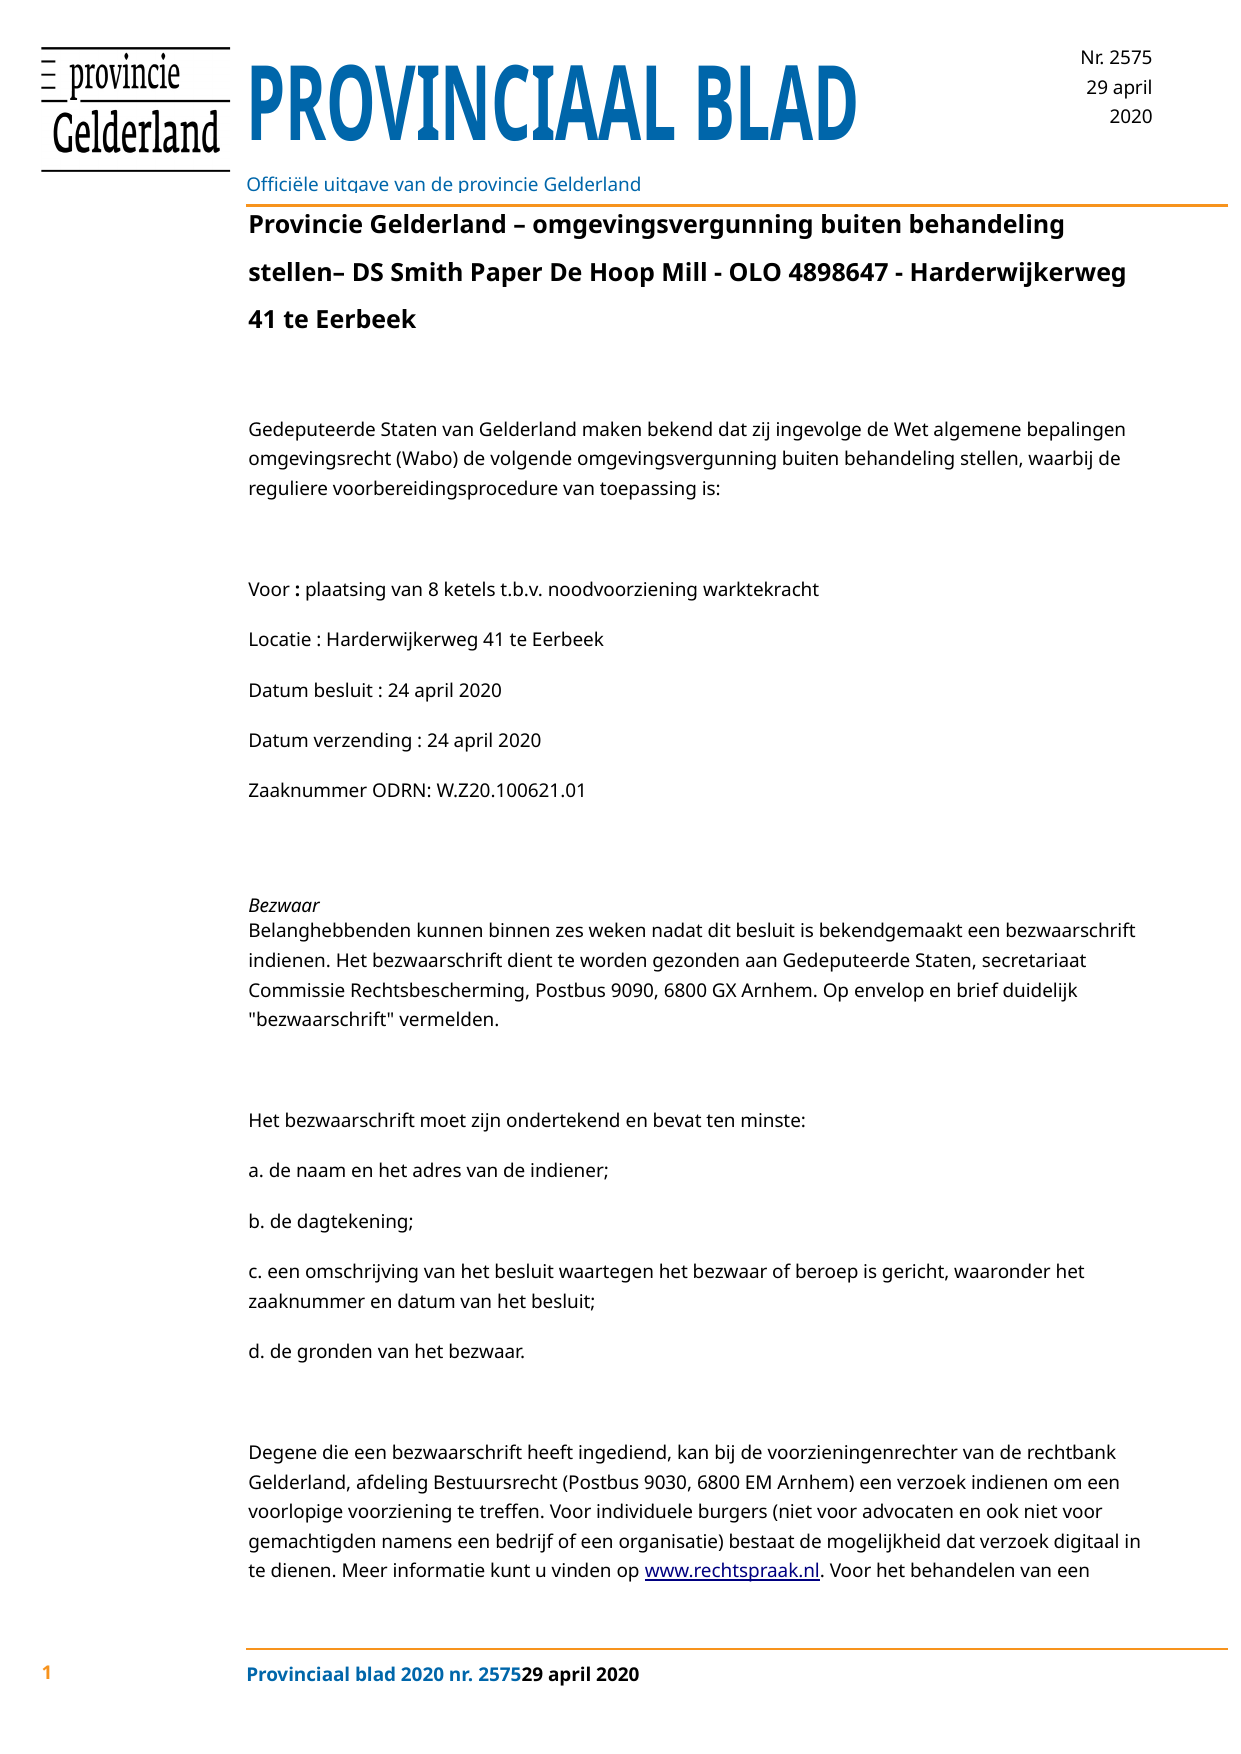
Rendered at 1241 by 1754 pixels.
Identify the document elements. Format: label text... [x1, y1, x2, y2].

text Datum verzending : 24 april 2020 [248, 727, 1152, 753]
text Zaaknummer ODRN: W.Z20.100621.01 [248, 778, 1152, 803]
text a. de naam en het adres van de indiener; [248, 1158, 1152, 1183]
text Provincie Gelderland – omgevingsvergunning buiten behandeling stellen– DS Smith Paper De Hoop Mill - OLO 4898647 - Harderwijkerweg 41 te Eerbeek [248, 207, 1152, 336]
text Gedeputeerde Staten van Gelderland maken bekend dat zij ingevolge de Wet algemene bepalingen omgevingsrecht (Wabo) de volgende omgevingsvergunning buiten behandeling stellen, waarbij de reguliere voorbereidingsprocedure van toepassing is: [248, 416, 1152, 501]
text Locatie : Harderwijkerweg 41 te Eerbeek [248, 626, 1152, 652]
text c. een omschrijving van het besluit waartegen het bezwaar of beroep is gericht, waaronder het zaaknummer en datum van het besluit; [248, 1258, 1152, 1314]
text Bezwaar [248, 892, 1152, 918]
text Belanghebbenden kunnen binnen zes weken nadat dit besluit is bekendgemaakt een bezwaarschrift indienen. Het bezwaarschrift dient te worden gezonden aan Gedeputeerde Staten, secretariaat Commissie Rechtsbescherming, Postbus 9090, 6800 GX Arnhem. Op envelop en brief duidelijk "bezwaarschrift" vermelden. [248, 918, 1152, 1032]
text Datum besluit : 24 april 2020 [248, 677, 1152, 702]
text Voor : plaatsing van 8 ketels t.b.v. noodvoorziening warktekracht [248, 576, 1152, 602]
text b. de dagtekening; [248, 1208, 1152, 1234]
text Het bezwaarschrift moet zijn ondertekend en bevat ten minste: [248, 1107, 1152, 1133]
text d. de gronden van het bezwaar. [248, 1338, 1152, 1364]
text Degene die een bezwaarschrift heeft ingediend, kan bij de voorzieningenrechter van de rechtbank Gelderland, afdeling Bestuursrecht (Postbus 9030, 6800 EM Arnhem) een verzoek indienen om een voorlopige voorziening te treffen. Voor individuele burgers (niet voor advocaten en ook niet voor gemachtigden namens een bedrijf of een organisatie) bestaat de mogelijkheid dat verzoek digitaal in te dienen. Meer informatie kunt u vinden op www.rechtspraak.nl. Voor het behandelen van een [248, 1439, 1152, 1583]
picture [41, 47, 231, 172]
